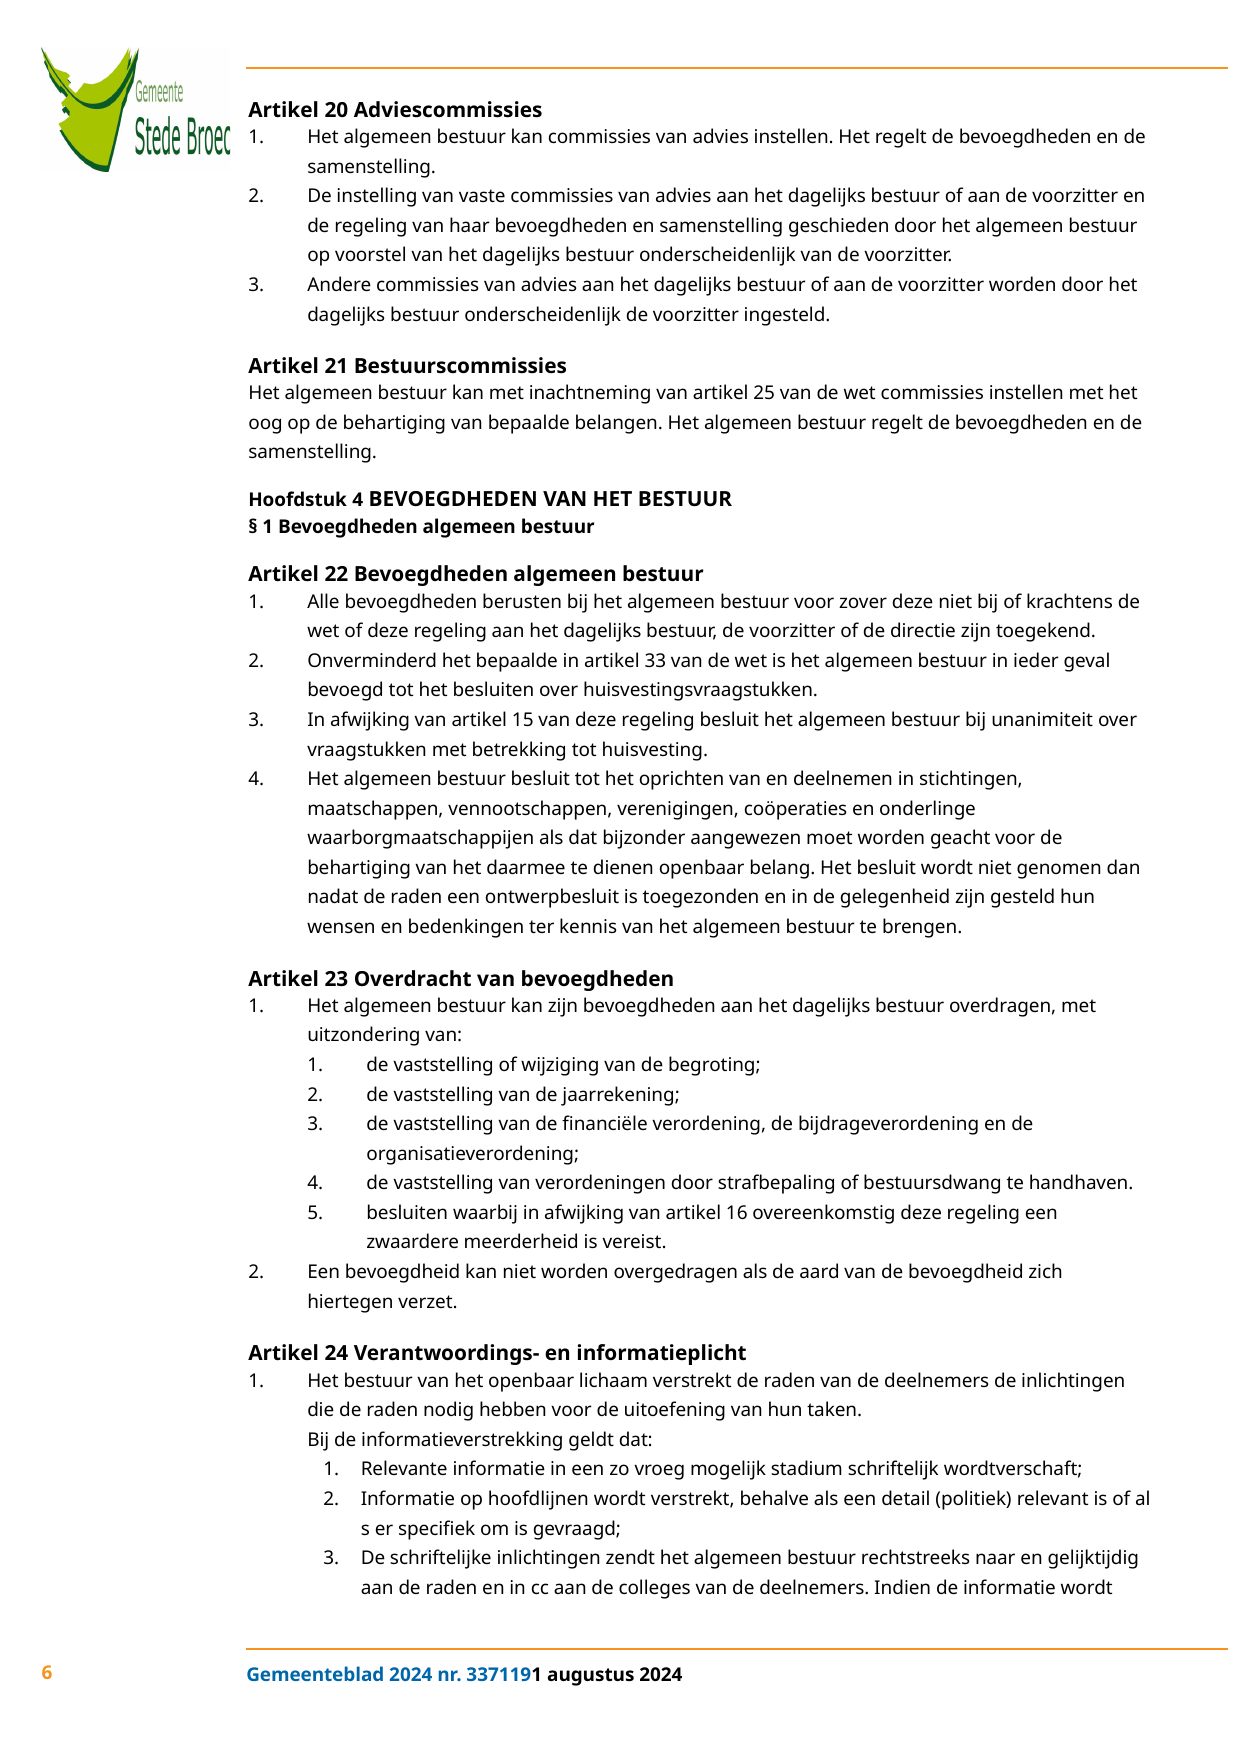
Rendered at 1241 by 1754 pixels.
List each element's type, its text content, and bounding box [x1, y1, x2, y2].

list Onverminderd het bepaalde in artikel 33 van de wet is het algemeen bestuur in ieder geval bevoegd tot het besluiten over huisvestingsvraagstukken. [248, 647, 1152, 702]
list besluiten waarbij in afwijking van artikel 16 overeenkomstig deze regeling een zwaardere meerderheid is vereist. [307, 1199, 1152, 1254]
list De instelling van vaste commissies van advies aan het dagelijks bestuur of aan de voorzitter en de regeling van haar bevoegdheden en samenstelling geschieden door het algemeen bestuur op voorstel van het dagelijks bestuur onderscheidenlijk van de voorzitter. [248, 182, 1152, 267]
list Een bevoegdheid kan niet worden overgedragen als de aard van de bevoegdheid zich hiertegen verzet. [248, 1258, 1152, 1314]
text § 1 Bevoegdheden algemeen bestuur [248, 513, 1152, 538]
list Bij de informatieverstrekking geldt dat: [248, 1426, 1152, 1452]
list de vaststelling of wijziging van de begroting; [307, 1051, 1152, 1077]
list Informatie op hoofdlijnen wordt verstrekt, behalve als een detail (politiek) relevant is of als er specifiek om is gevraagd; [323, 1485, 1152, 1540]
list de vaststelling van de financiële verordening, de bijdrageverordening en de organisatieverordening; [307, 1110, 1152, 1166]
picture [41, 47, 231, 172]
list Het bestuur van het openbaar lichaam verstrekt de raden van de deelnemers de inlichtingen die de raden nodig hebben voor de uitoefening van hun taken. [248, 1367, 1152, 1422]
list In afwijking van artikel 15 van deze regeling besluit het algemeen bestuur bij unanimiteit over vraagstukken met betrekking tot huisvesting. [248, 706, 1152, 761]
list Het algemeen bestuur besluit tot het oprichten van en deelnemen in stichtingen, maatschappen, vennootschappen, verenigingen, coöperaties en onderlinge waarborgmaatschappijen als dat bijzonder aangewezen moet worden geacht voor de behartiging van het daarmee te dienen openbaar belang. Het besluit wordt niet genomen dan nadat de raden een ontwerpbesluit is toegezonden en in de gelegenheid zijn gesteld hun wensen en bedenkingen ter kennis van het algemeen bestuur te brengen. [248, 765, 1152, 939]
text Artikel 22 Bevoegdheden algemeen bestuur [248, 559, 1152, 588]
text Artikel 20 Adviescommissies [248, 95, 1152, 123]
text Het algemeen bestuur kan met inachtneming van artikel 25 van de wet commissies instellen met het oog op de behartiging van bepaalde belangen. Het algemeen bestuur regelt de bevoegdheden en de samenstelling. [248, 379, 1152, 464]
list Het algemeen bestuur kan zijn bevoegdheden aan het dagelijks bestuur overdragen, met uitzondering van: [248, 992, 1152, 1047]
text Artikel 23 Overdracht van bevoegdheden [248, 964, 1152, 992]
text Hoofdstuk 4 BEVOEGDHEDEN VAN HET BESTUUR [248, 484, 1152, 513]
list De schriftelijke inlichtingen zendt het algemeen bestuur rechtstreeks naar en gelijktijdig aan de raden en in cc aan de colleges van de deelnemers. Indien de informatie wordt [323, 1544, 1152, 1599]
list Andere commissies van advies aan het dagelijks bestuur of aan de voorzitter worden door het dagelijks bestuur onderscheidenlijk de voorzitter ingesteld. [248, 271, 1152, 326]
text Artikel 24 Verantwoordings- en informatieplicht [248, 1338, 1152, 1367]
list Het algemeen bestuur kan commissies van advies instellen. Het regelt de bevoegdheden en de samenstelling. [248, 123, 1152, 178]
list Relevante informatie in een zo vroeg mogelijk stadium schriftelijk wordtverschaft; [323, 1456, 1152, 1481]
list de vaststelling van de jaarrekening; [307, 1081, 1152, 1107]
text Artikel 21 Bestuurscommissies [248, 351, 1152, 379]
list de vaststelling van verordeningen door strafbepaling of bestuursdwang te handhaven. [307, 1169, 1152, 1195]
list Alle bevoegdheden berusten bij het algemeen bestuur voor zover deze niet bij of krachtens de wet of deze regeling aan het dagelijks bestuur, de voorzitter of de directie zijn toegekend. [248, 588, 1152, 643]
